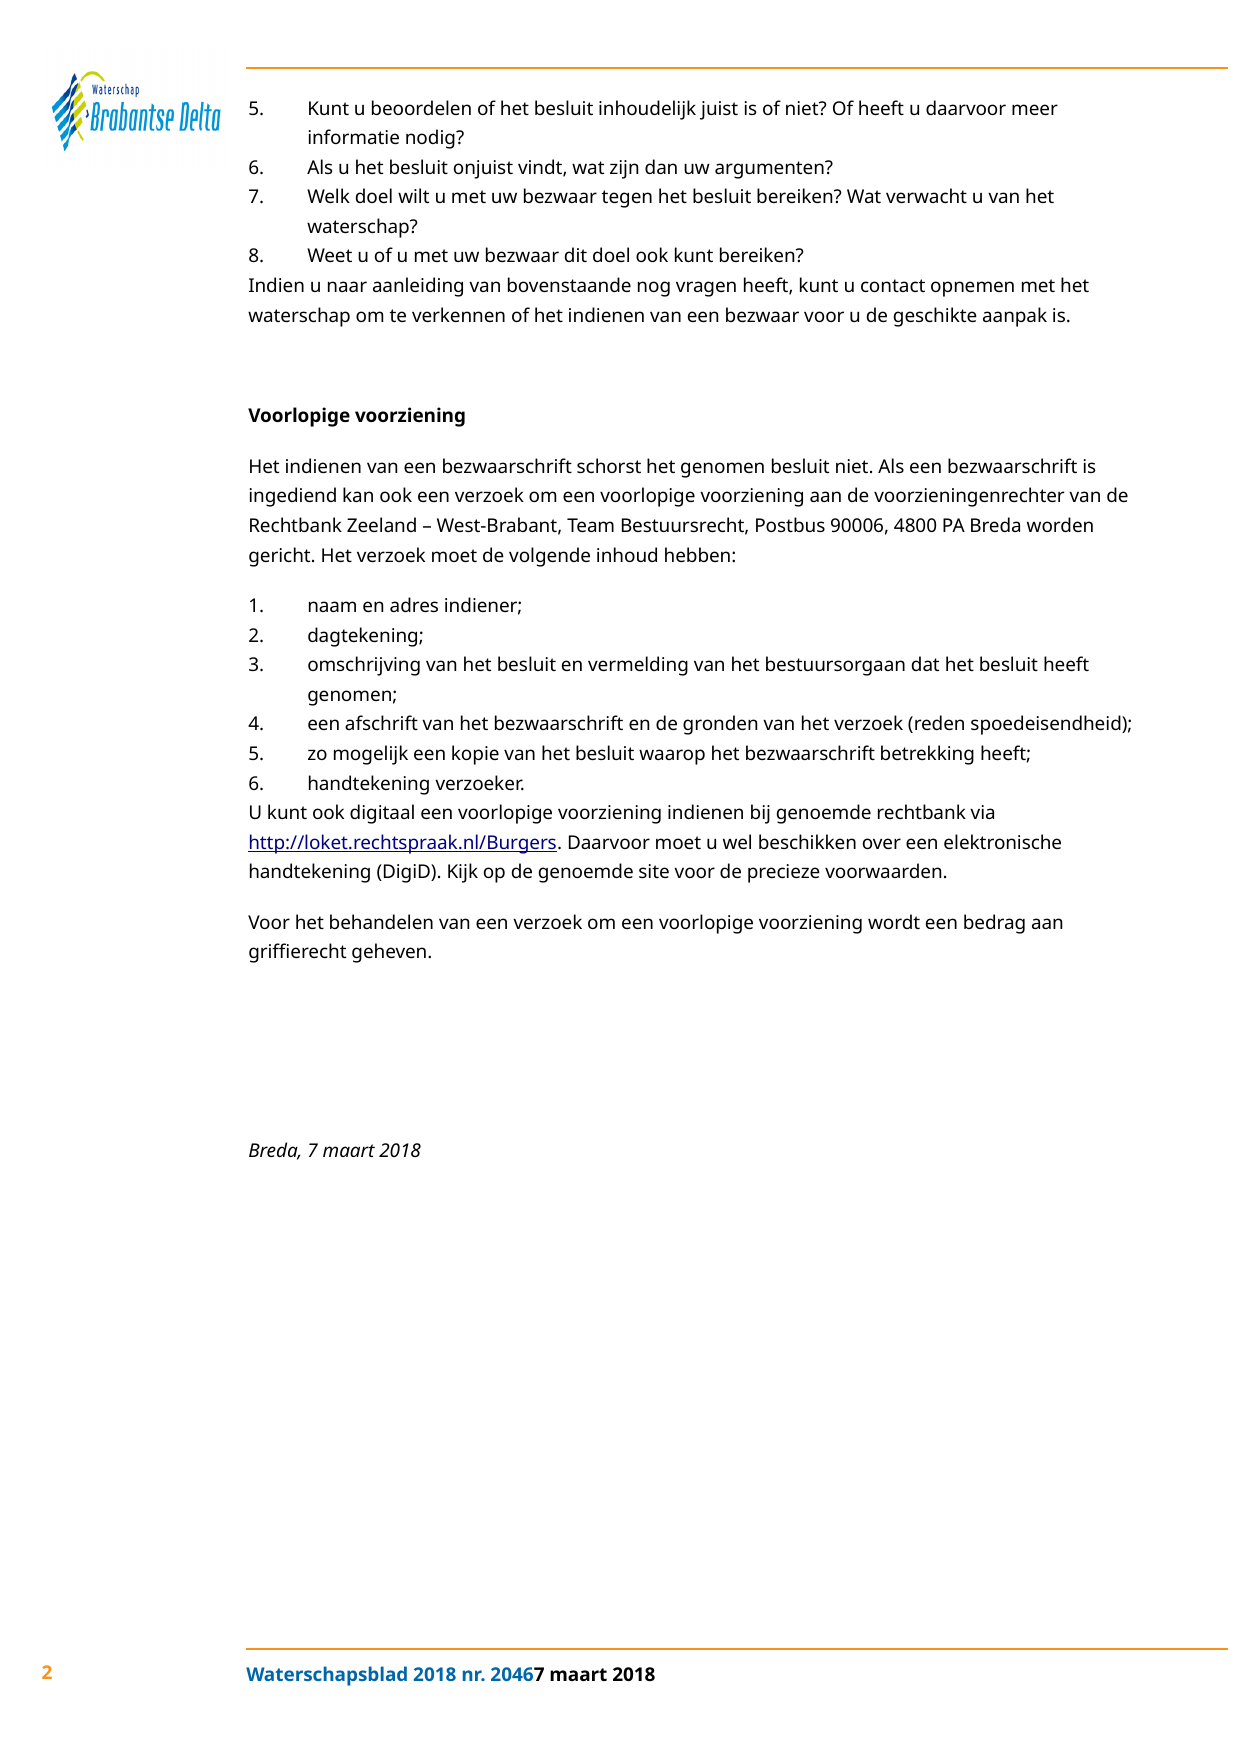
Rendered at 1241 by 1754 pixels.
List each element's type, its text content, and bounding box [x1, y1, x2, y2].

list handtekening verzoeker. [248, 770, 1152, 796]
list naam en adres indiener; [248, 592, 1152, 618]
text Het indienen van een bezwaarschrift schorst het genomen besluit niet. Als een bezwaarschrift is ingediend kan ook een verzoek om een voorlopige voorziening aan de voorzieningenrechter van de Rechtbank Zeeland – West-Brabant, Team Bestuursrecht, Postbus 90006, 4800 PA Breda worden gericht. Het verzoek moet de volgende inhoud hebben: [248, 453, 1152, 568]
list Weet u of u met uw bezwaar dit doel ook kunt bereiken? [248, 243, 1152, 268]
list Kunt u beoordelen of het besluit inhoudelijk juist is of niet? Of heeft u daarvoor meer informatie nodig? [248, 95, 1152, 150]
list omschrijving van het besluit en vermelding van het bestuursorgaan dat het besluit heeft genomen; [248, 651, 1152, 707]
list Als u het besluit onjuist vindt, wat zijn dan uw argumenten? [248, 154, 1152, 180]
text Breda, 7 maart 2018 [248, 1138, 1152, 1163]
list Welk doel wilt u met uw bezwaar tegen het besluit bereiken? Wat verwacht u van het waterschap? [248, 183, 1152, 239]
list een afschrift van het bezwaarschrift en de gronden van het verzoek (reden spoedeisendheid); [248, 711, 1152, 736]
text Voorlopige voorziening [248, 403, 1152, 428]
text Voor het behandelen van een verzoek om een voorlopige voorziening wordt een bedrag aan griffierecht geheven. [248, 909, 1152, 964]
list zo mogelijk een kopie van het besluit waarop het bezwaarschrift betrekking heeft; [248, 740, 1152, 766]
list dagtekening; [248, 622, 1152, 648]
picture [41, 47, 231, 172]
text Indien u naar aanleiding van bovenstaande nog vragen heeft, kunt u contact opnemen met het waterschap om te verkennen of het indienen van een bezwaar voor u de geschikte aanpak is. [248, 272, 1152, 328]
text U kunt ook digitaal een voorlopige voorziening indienen bij genoemde rechtbank via http://loket.rechtspraak.nl/Burgers. Daarvoor moet u wel beschikken over een elektronische handtekening (DigiD). Kijk op de genoemde site voor de precieze voorwaarden. [248, 799, 1152, 884]
